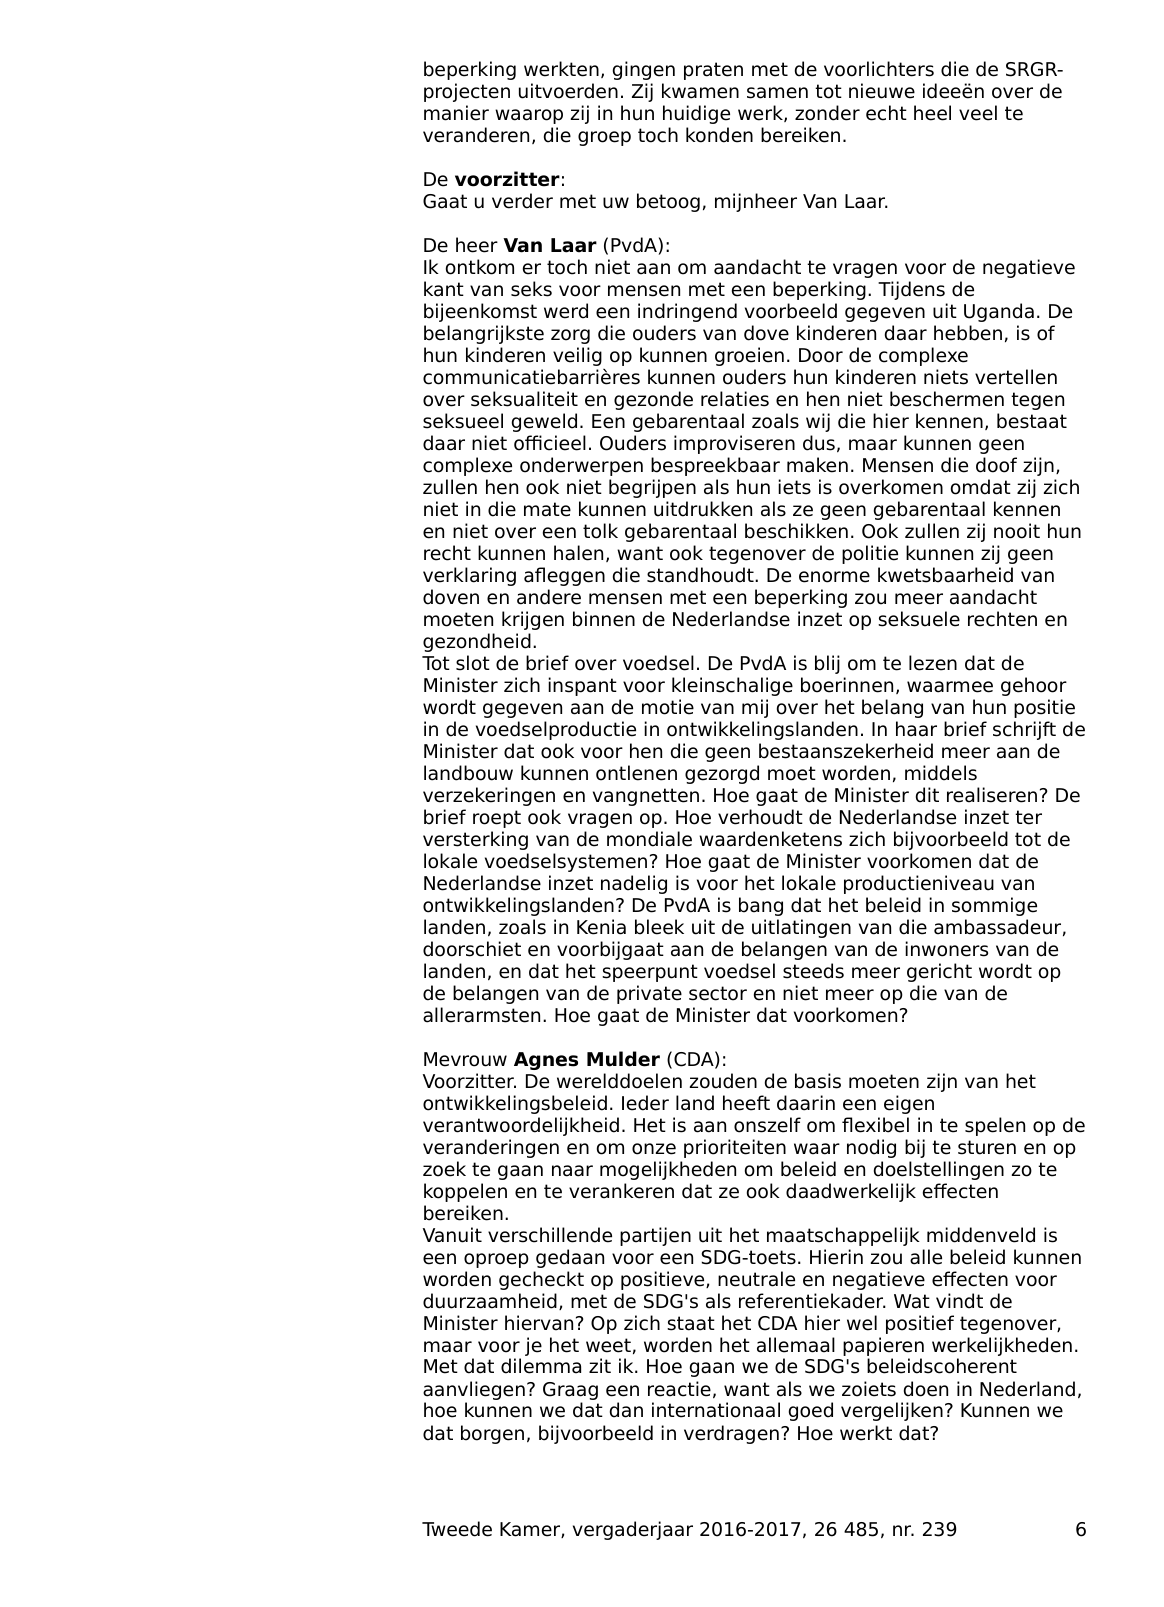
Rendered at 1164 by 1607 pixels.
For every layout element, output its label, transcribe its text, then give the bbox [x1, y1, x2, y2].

text Mevrouw Agnes Mulder (CDA): [422, 1049, 1087, 1071]
text Gaat u verder met uw betoog, mijnheer Van Laar. [422, 191, 1087, 213]
text De heer Van Laar (PvdA): [422, 235, 1087, 257]
text De voorzitter: [422, 169, 1087, 191]
text Voorzitter. De werelddoelen zouden de basis moeten zijn van het ontwikkelingsbeleid. Ieder land heeft daarin een eigen verantwoordelijkheid. Het is aan onszelf om flexibel in te spelen op de veranderingen en om onze prioriteiten waar nodig bij te sturen en op zoek te gaan naar mogelijkheden om beleid en doelstellingen zo te koppelen en te verankeren dat ze ook daadwerkelijk effecten bereiken. [422, 1071, 1087, 1224]
text Ik ontkom er toch niet aan om aandacht te vragen voor de negatieve kant van seks voor mensen met een beperking. Tijdens de bijeenkomst werd een indringend voorbeeld gegeven uit Uganda. De belangrijkste zorg die ouders van dove kinderen daar hebben, is of hun kinderen veilig op kunnen groeien. Door de complexe communicatiebarrières kunnen ouders hun kinderen niets vertellen over seksualiteit en gezonde relaties en hen niet beschermen tegen seksueel geweld. Een gebarentaal zoals wij die hier kennen, bestaat daar niet officieel. Ouders improviseren dus, maar kunnen geen complexe onderwerpen bespreekbaar maken. Mensen die doof zijn, zullen hen ook niet begrijpen als hun iets is overkomen omdat zij zich niet in die mate kunnen uitdrukken als ze geen gebarentaal kennen en niet over een tolk gebarentaal beschikken. Ook zullen zij nooit hun recht kunnen halen, want ook tegenover de politie kunnen zij geen verklaring afleggen die standhoudt. De enorme kwetsbaarheid van doven en andere mensen met een beperking zou meer aandacht moeten krijgen binnen de Nederlandse inzet op seksuele rechten en gezondheid. [422, 257, 1087, 653]
text Tot slot de brief over voedsel. De PvdA is blij om te lezen dat de Minister zich inspant voor kleinschalige boerinnen, waarmee gehoor wordt gegeven aan de motie van mij over het belang van hun positie in de voedselproductie in ontwikkelingslanden. In haar brief schrijft de Minister dat ook voor hen die geen bestaanszekerheid meer aan de landbouw kunnen ontlenen gezorgd moet worden, middels verzekeringen en vangnetten. Hoe gaat de Minister dit realiseren? De brief roept ook vragen op. Hoe verhoudt de Nederlandse inzet ter versterking van de mondiale waardenketens zich bijvoorbeeld tot de lokale voedselsystemen? Hoe gaat de Minister voorkomen dat de Nederlandse inzet nadelig is voor het lokale productieniveau van ontwikkelingslanden? De PvdA is bang dat het beleid in sommige landen, zoals in Kenia bleek uit de uitlatingen van die ambassadeur, doorschiet en voorbijgaat aan de belangen van de inwoners van de landen, en dat het speerpunt voedsel steeds meer gericht wordt op de belangen van de private sector en niet meer op die van de allerarmsten. Hoe gaat de Minister dat voorkomen? [422, 653, 1087, 1027]
text beperking werkten, gingen praten met de voorlichters die de SRGR-projecten uitvoerden. Zij kwamen samen tot nieuwe ideeën over de manier waarop zij in hun huidige werk, zonder echt heel veel te veranderen, die groep toch konden bereiken. [422, 59, 1087, 147]
text Vanuit verschillende partijen uit het maatschappelijk middenveld is een oproep gedaan voor een SDG-toets. Hierin zou alle beleid kunnen worden gecheckt op positieve, neutrale en negatieve effecten voor duurzaamheid, met de SDG's als referentiekader. Wat vindt de Minister hiervan? Op zich staat het CDA hier wel positief tegenover, maar voor je het weet, worden het allemaal papieren werkelijkheden. Met dat dilemma zit ik. Hoe gaan we de SDG's beleidscoherent aanvliegen? Graag een reactie, want als we zoiets doen in Nederland, hoe kunnen we dat dan internationaal goed vergelijken? Kunnen we dat borgen, bijvoorbeeld in verdragen? Hoe werkt dat? [422, 1224, 1087, 1444]
